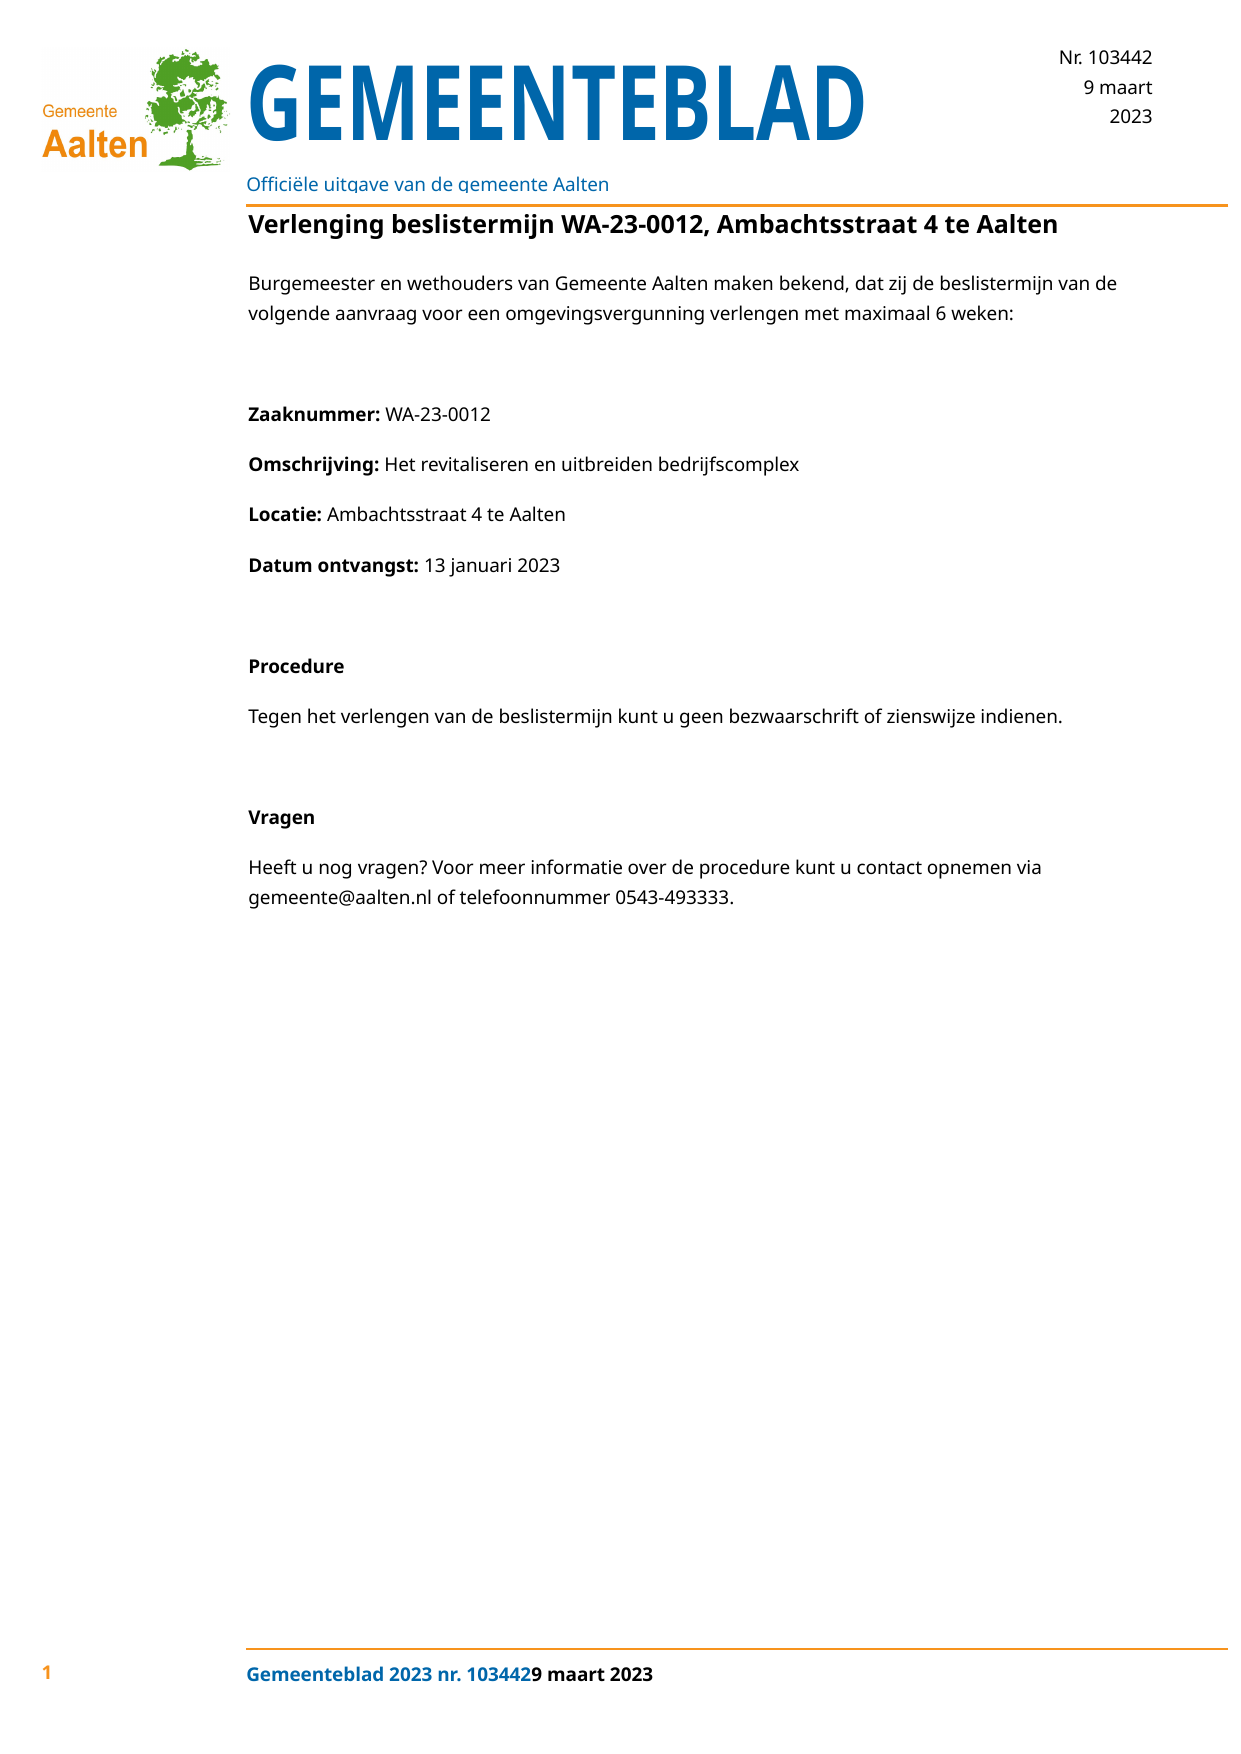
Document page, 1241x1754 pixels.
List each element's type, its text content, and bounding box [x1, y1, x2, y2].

text Locatie: Ambachtsstraat 4 te Aalten [248, 502, 1152, 527]
text Verlenging beslistermijn WA-23-0012, Ambachtsstraat 4 te Aalten [248, 207, 1152, 241]
text Burgemeester en wethouders van Gemeente Aalten maken bekend, dat zij de beslistermijn van de volgende aanvraag voor een omgevingsvergunning verlengen met maximaal 6 weken: [248, 270, 1152, 326]
text Zaaknummer: WA-23-0012 [248, 401, 1152, 426]
text Procedure [248, 653, 1152, 678]
picture [41, 47, 231, 172]
text Datum ontvangst: 13 januari 2023 [248, 552, 1152, 578]
text Omschrijving: Het revitaliseren en uitbreiden bedrijfscomplex [248, 451, 1152, 477]
text Heeft u nog vragen? Voor meer informatie over de procedure kunt u contact opnemen via gemeente@aalten.nl of telefoonnummer 0543-493333. [248, 854, 1152, 910]
text Tegen het verlengen van de beslistermijn kunt u geen bezwaarschrift of zienswijze indienen. [248, 703, 1152, 729]
text Vragen [248, 804, 1152, 830]
